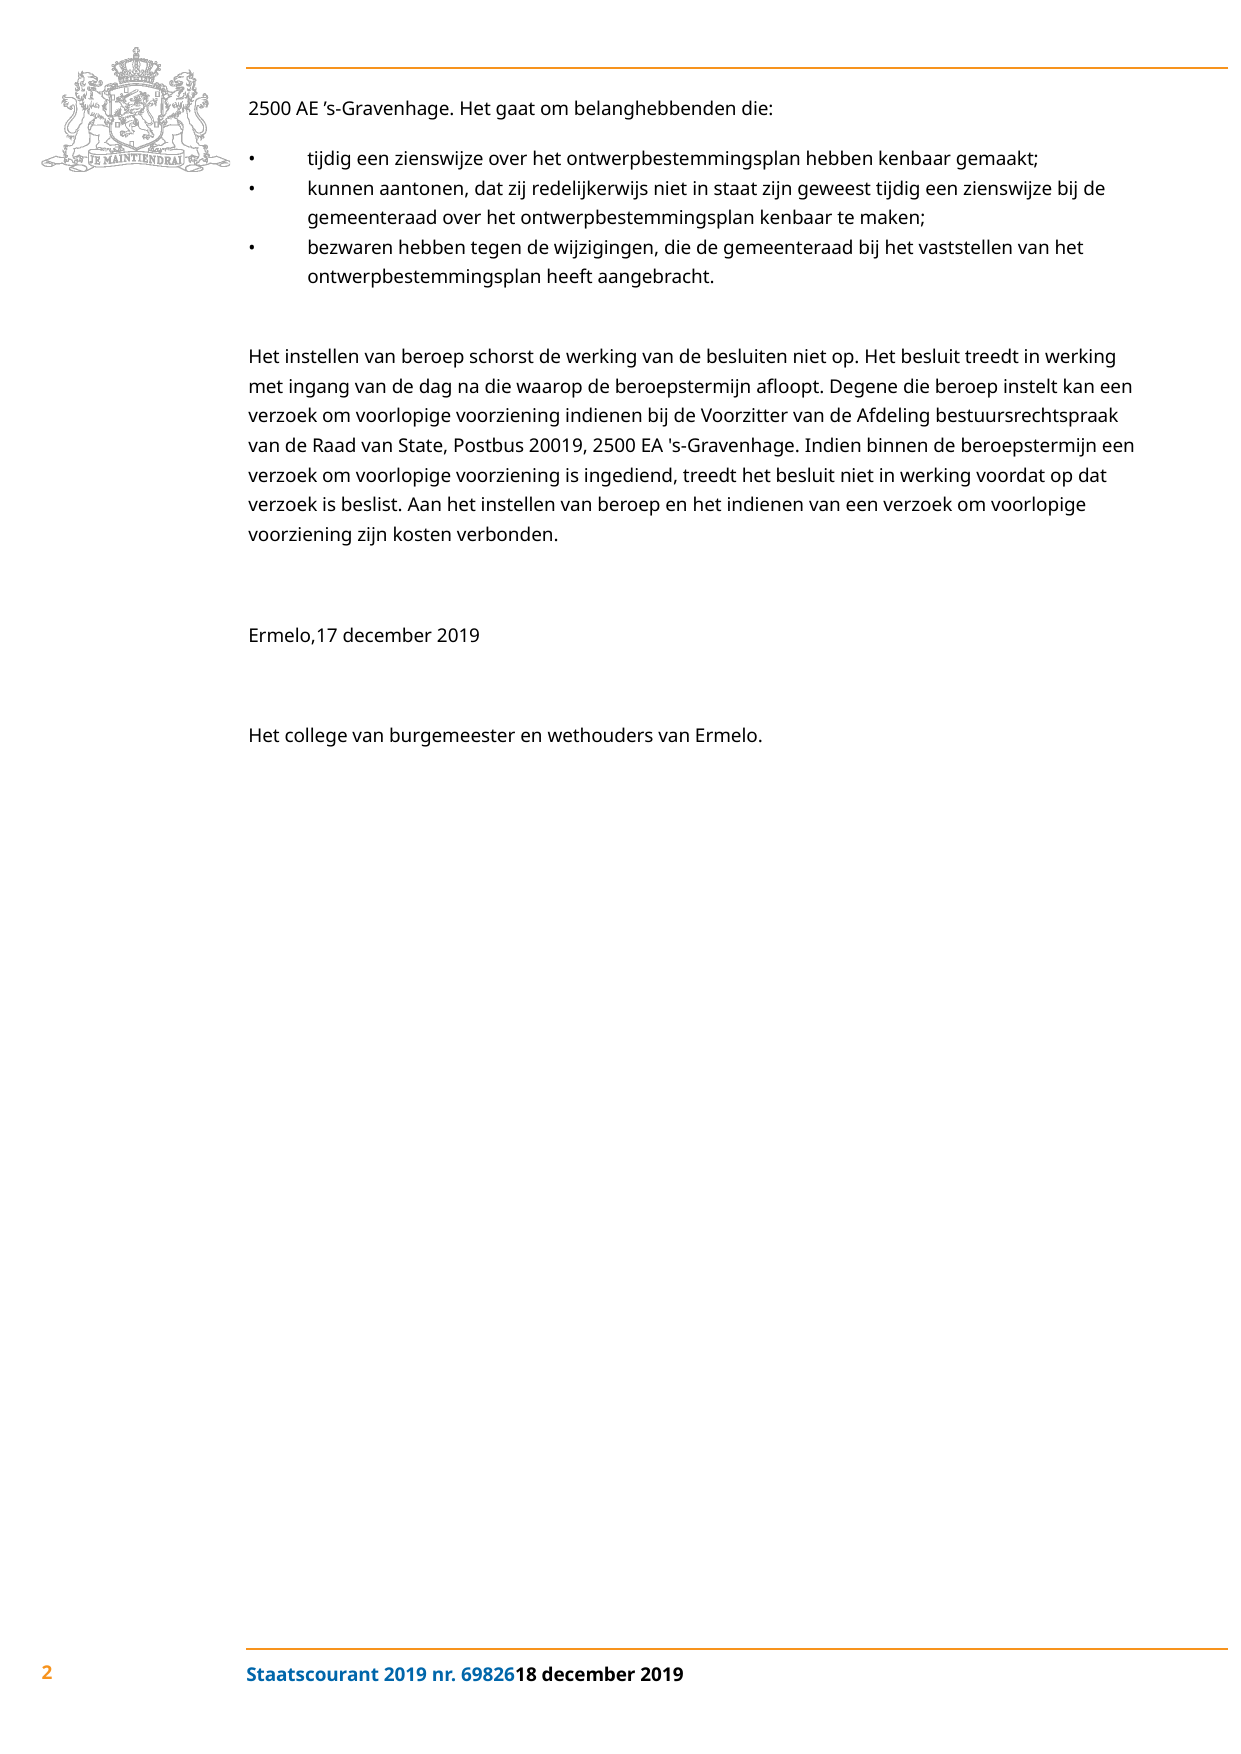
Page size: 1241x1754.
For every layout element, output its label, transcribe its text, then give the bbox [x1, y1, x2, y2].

text Het college van burgemeester en wethouders van Ermelo. [248, 723, 1152, 748]
list kunnen aantonen, dat zij redelijkerwijs niet in staat zijn geweest tijdig een zienswijze bij de gemeenteraad over het ontwerpbestemmingsplan kenbaar te maken; [248, 175, 1152, 230]
list tijdig een zienswijze over het ontwerpbestemmingsplan hebben kenbaar gemaakt; [248, 145, 1152, 171]
text 2500 AE ’s-Gravenhage. Het gaat om belanghebbenden die: [248, 95, 1152, 121]
text Ermelo,17 december 2019 [248, 622, 1152, 648]
text Het instellen van beroep schorst de werking van de besluiten niet op. Het besluit treedt in werking met ingang van de dag na die waarop de beroepstermijn afloopt. Degene die beroep instelt kan een verzoek om voorlopige voorziening indienen bij de Voorzitter van de Afdeling bestuursrechtspraak van de Raad van State, Postbus 20019, 2500 EA 's-Gravenhage. Indien binnen de beroepstermijn een verzoek om voorlopige voorziening is ingediend, treedt het besluit niet in werking voordat op dat verzoek is beslist. Aan het instellen van beroep en het indienen van een verzoek om voorlopige voorziening zijn kosten verbonden. [248, 343, 1152, 547]
list bezwaren hebben tegen de wijzigingen, die de gemeenteraad bij het vaststellen van het ontwerpbestemmingsplan heeft aangebracht. [248, 234, 1152, 289]
picture [41, 47, 231, 172]
